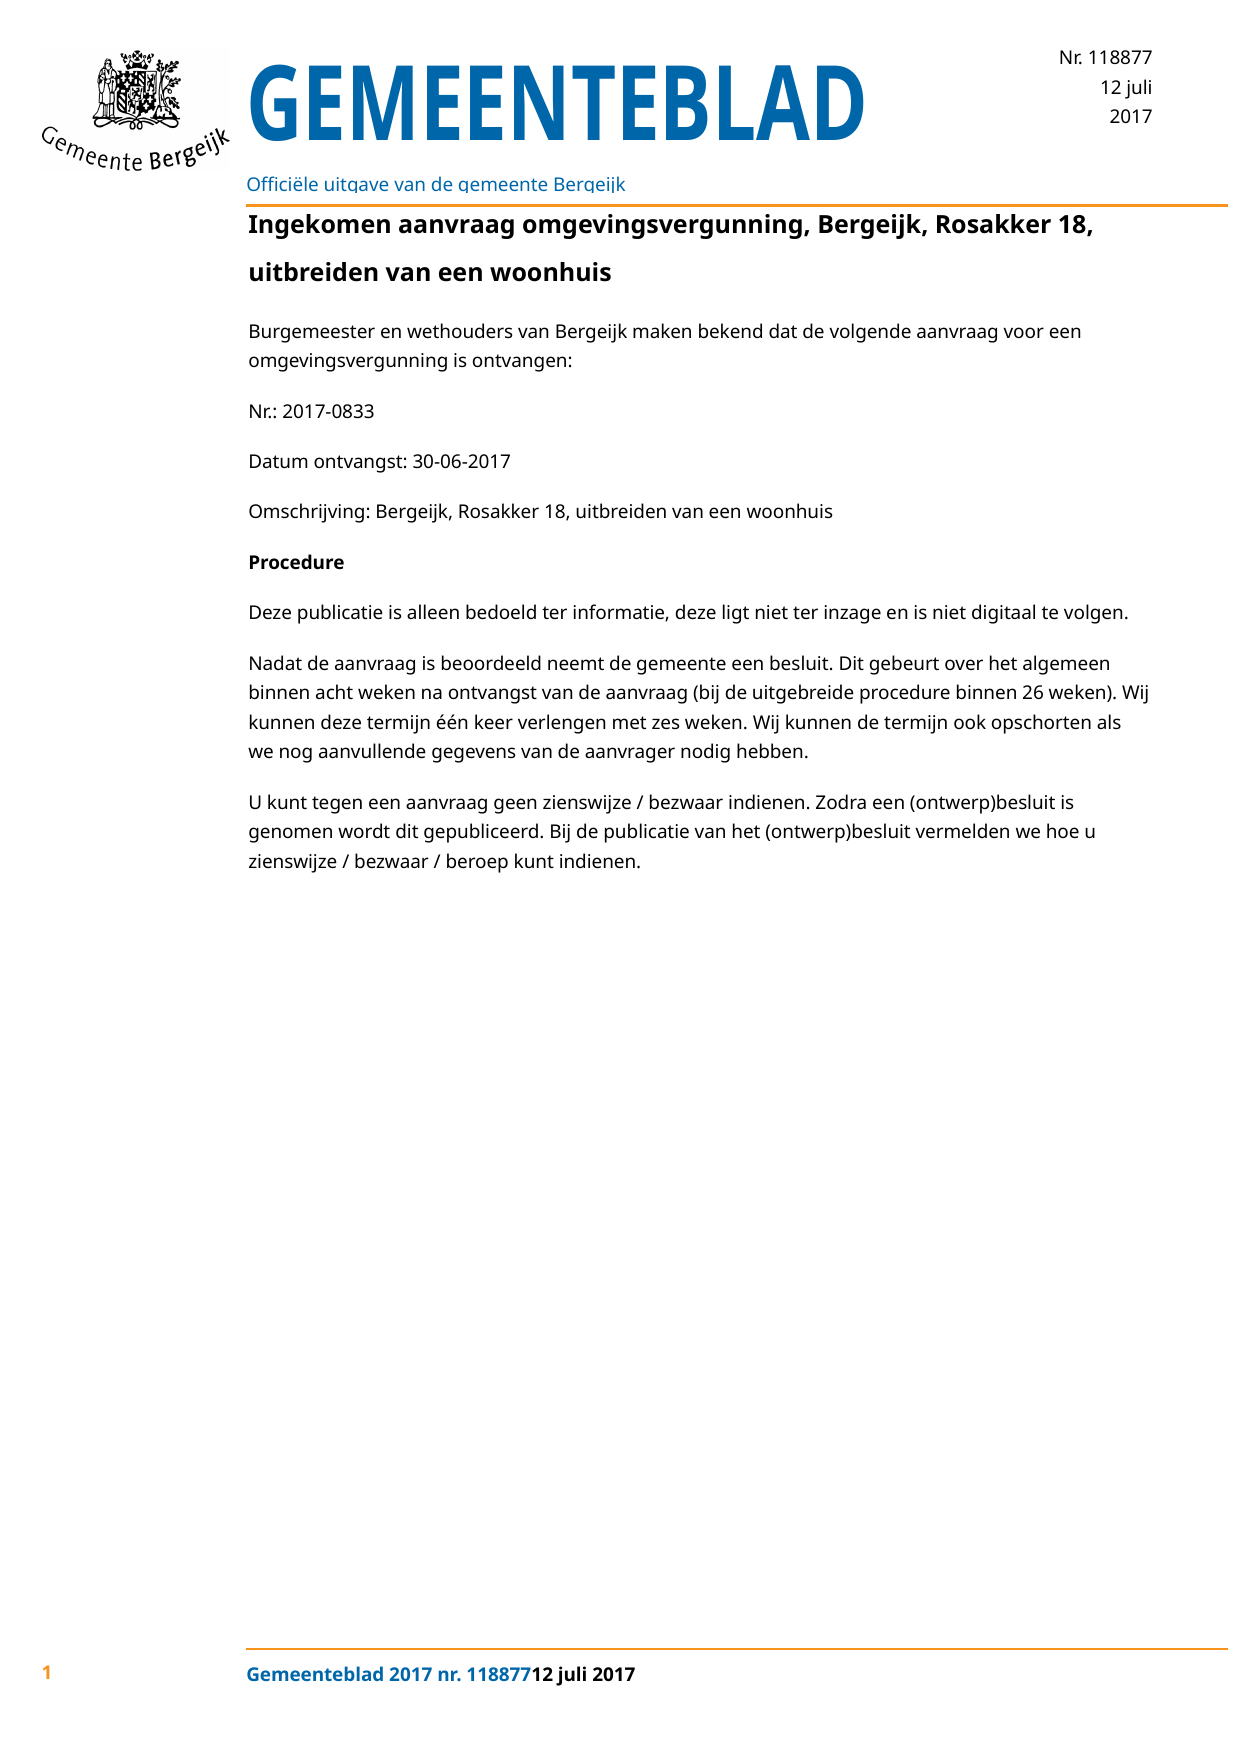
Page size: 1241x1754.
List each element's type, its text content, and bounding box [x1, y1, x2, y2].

text Procedure [248, 549, 1152, 575]
text Nr.: 2017-0833 [248, 398, 1152, 424]
text Deze publicatie is alleen bedoeld ter informatie, deze ligt niet ter inzage en is niet digitaal te volgen. [248, 599, 1152, 625]
text Ingekomen aanvraag omgevingsvergunning, Bergeijk, Rosakker 18, uitbreiden van een woonhuis [248, 207, 1152, 288]
text Nadat de aanvraag is beoordeeld neemt de gemeente een besluit. Dit gebeurt over het algemeen binnen acht weken na ontvangst van de aanvraag (bij de uitgebreide procedure binnen 26 weken). Wij kunnen deze termijn één keer verlengen met zes weken. Wij kunnen de termijn ook opschorten als we nog aanvullende gegevens van de aanvrager nodig hebben. [248, 650, 1152, 764]
text Omschrijving: Bergeijk, Rosakker 18, uitbreiden van een woonhuis [248, 499, 1152, 524]
picture [41, 47, 231, 172]
text U kunt tegen een aanvraag geen zienswijze / bezwaar indienen. Zodra een (ontwerp)besluit is genomen wordt dit gepubliceerd. Bij de publicatie van het (ontwerp)besluit vermelden we hoe u zienswijze / bezwaar / beroep kunt indienen. [248, 789, 1152, 874]
text Burgemeester en wethouders van Bergeijk maken bekend dat de volgende aanvraag voor een omgevingsvergunning is ontvangen: [248, 318, 1152, 373]
text Datum ontvangst: 30-06-2017 [248, 448, 1152, 474]
